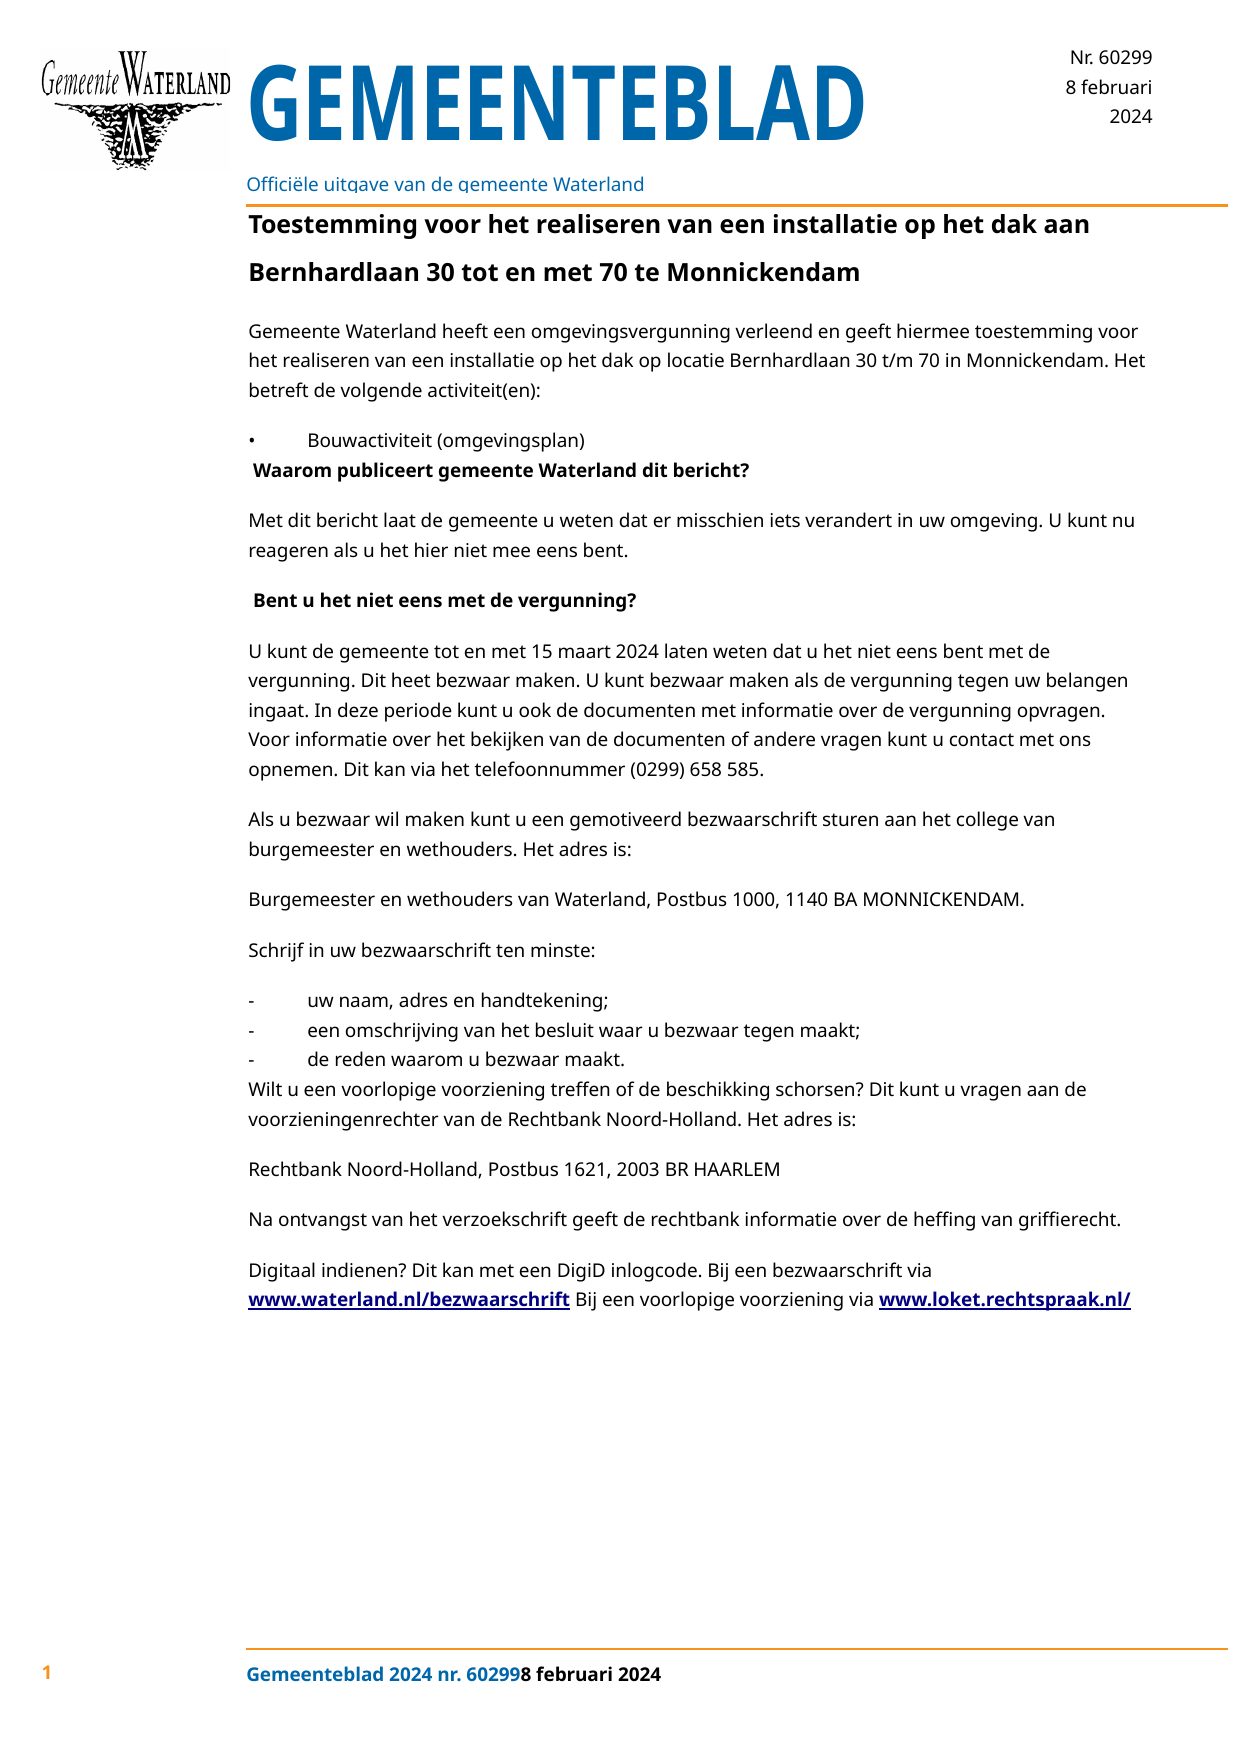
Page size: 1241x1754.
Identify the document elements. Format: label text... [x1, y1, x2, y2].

list de reden waarom u bezwaar maakt. [248, 1047, 1152, 1072]
list een omschrijving van het besluit waar u bezwaar tegen maakt; [248, 1017, 1152, 1043]
list Bouwactiviteit (omgevingsplan) [248, 427, 1152, 453]
text Wilt u een voorlopige voorziening treffen of de beschikking schorsen? Dit kunt u vragen aan de voorzieningenrechter van de Rechtbank Noord-Holland. Het adres is: [248, 1076, 1152, 1132]
text U kunt de gemeente tot en met 15 maart 2024 laten weten dat u het niet eens bent met de vergunning. Dit heet bezwaar maken. U kunt bezwaar maken als de vergunning tegen uw belangen ingaat. In deze periode kunt u ook de documenten met informatie over de vergunning opvragen. Voor informatie over het bekijken van de documenten of andere vragen kunt u contact met ons opnemen. Dit kan via het telefoonnummer (0299) 658 585. [248, 638, 1152, 782]
text Digitaal indienen? Dit kan met een DigiD inlogcode. Bij een bezwaarschrift via www.waterland.nl/bezwaarschrift Bij een voorlopige voorziening via www.loket.rechtspraak.nl/ [248, 1257, 1152, 1312]
picture [41, 47, 231, 172]
text Toestemming voor het realiseren van een installatie op het dak aan Bernhardlaan 30 tot en met 70 te Monnickendam [248, 207, 1152, 288]
text Burgemeester en wethouders van Waterland, Postbus 1000, 1140 BA MONNICKENDAM. [248, 887, 1152, 912]
text Als u bezwaar wil maken kunt u een gemotiveerd bezwaarschrift sturen aan het college van burgemeester en wethouders. Het adres is: [248, 807, 1152, 862]
text Met dit bericht laat de gemeente u weten dat er misschien iets verandert in uw omgeving. U kunt nu reageren als u het hier niet mee eens bent. [248, 507, 1152, 563]
text Schrijf in uw bezwaarschrift ten minste: [248, 937, 1152, 963]
text Gemeente Waterland heeft een omgevingsvergunning verleend en geeft hiermee toestemming voor het realiseren van een installatie op het dak op locatie Bernhardlaan 30 t/m 70 in Monnickendam. Het betreft de volgende activiteit(en): [248, 318, 1152, 403]
list uw naam, adres en handtekening; [248, 987, 1152, 1013]
text Waarom publiceert gemeente Waterland dit bericht? [248, 457, 1152, 483]
text Rechtbank Noord-Holland, Postbus 1621, 2003 BR HAARLEM [248, 1156, 1152, 1182]
text Na ontvangst van het verzoekschrift geeft de rechtbank informatie over de heffing van griffierecht. [248, 1207, 1152, 1232]
text Bent u het niet eens met de vergunning? [248, 587, 1152, 613]
